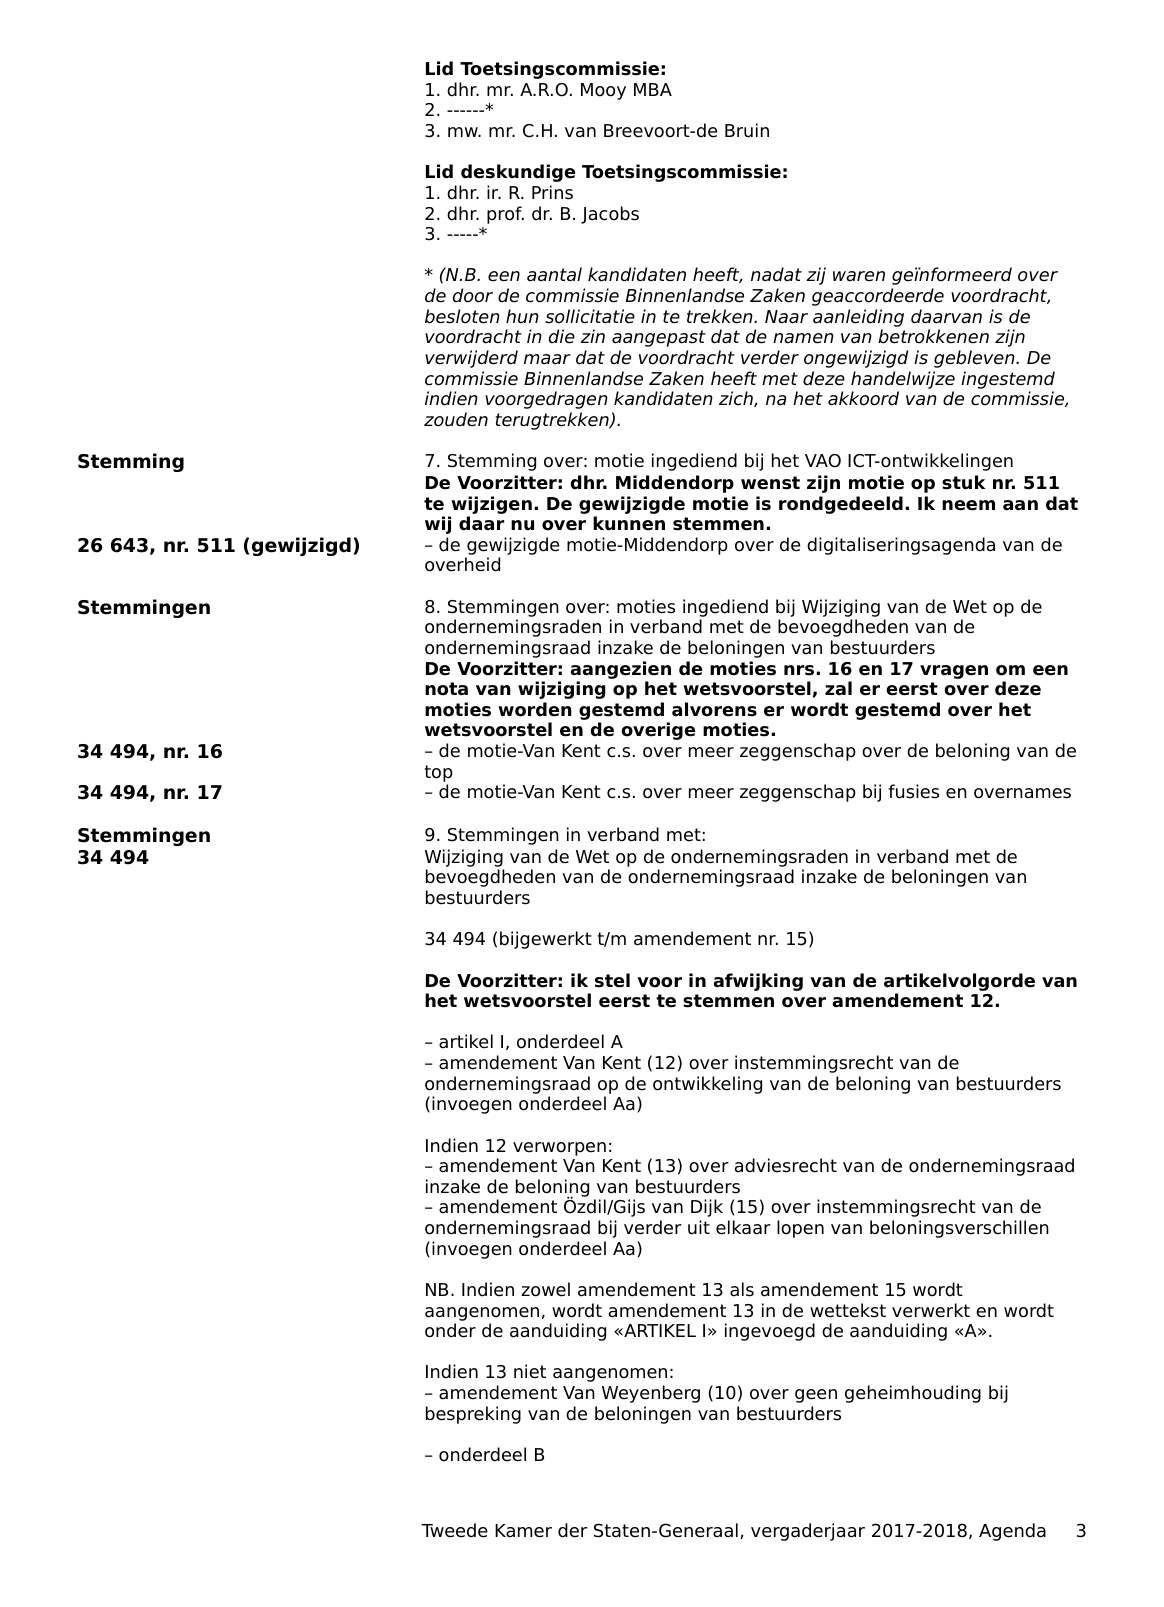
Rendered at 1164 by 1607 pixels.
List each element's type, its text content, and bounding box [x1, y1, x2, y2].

table_cell De Voorzitter: dhr. Middendorp wenst zijn motie op stuk nr. 511 te wijzigen. De gewijzigde motie is rondgedeeld. Ik neem aan dat wij daar nu over kunnen stemmen. [418, 473, 1087, 535]
table_cell [77, 142, 401, 162]
table_cell [401, 1198, 418, 1259]
table_cell [418, 576, 1087, 597]
table_cell 2. dhr. prof. dr. B. Jacobs [418, 204, 1087, 224]
table_cell – amendement Özdil/Gijs van Dijk (15) over instemmingsrecht van de ondernemingsraad bij verder uit elkaar lopen van beloningsverschillen (invoegen onderdeel Aa) [418, 1198, 1087, 1259]
table_cell [77, 659, 401, 741]
table_cell [77, 473, 401, 535]
table_cell [418, 950, 1087, 971]
table_cell 1. dhr. ir. R. Prins [418, 183, 1087, 203]
table_cell Stemming [77, 451, 401, 473]
table_cell [401, 245, 418, 265]
table_cell [77, 1342, 401, 1362]
table_cell [401, 535, 418, 576]
table_cell [77, 1115, 401, 1136]
table_cell Lid Toetsingscommissie: [418, 59, 1087, 80]
table_cell [418, 142, 1087, 162]
table_cell – amendement Van Kent (12) over instemmingsrecht van de ondernemingsraad op de ontwikkeling van de beloning van bestuurders (invoegen onderdeel Aa) [418, 1053, 1087, 1115]
table_cell [77, 1280, 401, 1342]
table_cell [401, 80, 418, 100]
table_cell [77, 183, 401, 203]
table_cell [77, 1012, 401, 1032]
table_cell [418, 1424, 1087, 1445]
table_cell [418, 1115, 1087, 1136]
table_cell [401, 741, 418, 782]
table_cell [418, 430, 1087, 451]
table_cell [401, 847, 418, 909]
table_cell 26 643, nr. 511 (gewijzigd) [77, 535, 401, 576]
table_cell – amendement Van Kent (13) over adviesrecht van de ondernemingsraad inzake de beloning van bestuurders [418, 1156, 1087, 1197]
table_cell [401, 1115, 418, 1136]
table_cell Indien 12 verworpen: [418, 1136, 1087, 1156]
table_cell [401, 265, 418, 430]
table_cell 7. Stemming over: motie ingediend bij het VAO ICT-ontwikkelingen [418, 451, 1087, 473]
table_cell [77, 909, 401, 929]
table_cell [401, 825, 418, 847]
table_cell [77, 430, 401, 451]
table_cell [418, 245, 1087, 265]
table_cell [401, 430, 418, 451]
table_cell [77, 121, 401, 142]
table_cell [401, 142, 418, 162]
table_cell [401, 59, 418, 80]
table_cell De Voorzitter: ik stel voor in afwijking van de artikelvolgorde van het wetsvoorstel eerst te stemmen over amendement 12. [418, 971, 1087, 1012]
table_cell [401, 162, 418, 183]
table_cell – amendement Van Weyenberg (10) over geen geheimhouding bij bespreking van de beloningen van bestuurders [418, 1383, 1087, 1424]
table_cell [77, 162, 401, 183]
table_cell Lid deskundige Toetsingscommissie: [418, 162, 1087, 183]
table_cell [77, 1383, 401, 1424]
table_cell [401, 224, 418, 245]
table_cell – de motie-Van Kent c.s. over meer zeggenschap bij fusies en overnames [418, 782, 1087, 804]
table_cell [401, 1156, 418, 1197]
table_cell 34 494, nr. 17 [77, 782, 401, 804]
table_cell [418, 909, 1087, 929]
table_cell [401, 473, 418, 535]
table_cell [77, 971, 401, 1012]
table_cell [401, 1445, 418, 1466]
table_cell [401, 1012, 418, 1032]
table_cell [77, 204, 401, 224]
table_cell [401, 1033, 418, 1053]
table_cell [77, 1033, 401, 1053]
table_cell [77, 1445, 401, 1466]
table_cell [77, 950, 401, 971]
table_cell [77, 1424, 401, 1445]
table_cell [418, 804, 1087, 825]
table_cell 2. ------* [418, 100, 1087, 121]
table_cell [418, 1259, 1087, 1280]
table_cell [401, 950, 418, 971]
table_cell 3. -----* [418, 224, 1087, 245]
table_cell [401, 1136, 418, 1156]
table_cell [77, 245, 401, 265]
table_cell De Voorzitter: aangezien de moties nrs. 16 en 17 vragen om een nota van wijziging op het wetsvoorstel, zal er eerst over deze moties worden gestemd alvorens er wordt gestemd over het wetsvoorstel en de overige moties. [418, 659, 1087, 741]
table_cell [401, 121, 418, 142]
table_cell [418, 1012, 1087, 1032]
table_cell [401, 100, 418, 121]
table_cell [77, 224, 401, 245]
table_cell [401, 909, 418, 929]
table_cell [401, 576, 418, 597]
table_cell Indien 13 niet aangenomen: [418, 1363, 1087, 1383]
table_cell [401, 1383, 418, 1424]
table_cell [401, 183, 418, 203]
table_cell Wijziging van de Wet op de ondernemingsraden in verband met de bevoegdheden van de ondernemingsraad inzake de beloningen van bestuurders [418, 847, 1087, 909]
table_cell – de gewijzigde motie-Middendorp over de digitaliseringsagenda van de overheid [418, 535, 1087, 576]
table_cell [418, 1342, 1087, 1362]
table_cell [401, 1342, 418, 1362]
table_cell [77, 1053, 401, 1115]
table_cell [77, 1136, 401, 1156]
table_cell [401, 1424, 418, 1445]
table_cell [77, 804, 401, 825]
table_cell – onderdeel B [418, 1445, 1087, 1466]
table_cell [77, 929, 401, 950]
table_cell [401, 1259, 418, 1280]
table_cell 34 494 [77, 847, 401, 909]
table_cell 3. mw. mr. C.H. van Breevoort-de Bruin [418, 121, 1087, 142]
table_cell [77, 265, 401, 430]
table_cell [77, 1198, 401, 1259]
table_cell 9. Stemmingen in verband met: [418, 825, 1087, 847]
table_cell NB. Indien zowel amendement 13 als amendement 15 wordt aangenomen, wordt amendement 13 in de wettekst verwerkt en wordt onder de aanduiding «ARTIKEL I» ingevoegd de aanduiding «A». [418, 1280, 1087, 1342]
table_cell 1. dhr. mr. A.R.O. Mooy MBA [418, 80, 1087, 100]
table_cell [77, 1259, 401, 1280]
table_cell [401, 204, 418, 224]
table_cell 34 494, nr. 16 [77, 741, 401, 782]
table_cell [401, 1053, 418, 1115]
table_cell * (N.B. een aantal kandidaten heeft, nadat zij waren geïnformeerd over de door de commissie Binnenlandse Zaken geaccordeerde voordracht, besloten hun sollicitatie in te trekken. Naar aanleiding daarvan is de voordracht in die zin aangepast dat de namen van betrokkenen zijn verwijderd maar dat de voordracht verder ongewijzigd is gebleven. De commissie Binnenlandse Zaken heeft met deze handelwijze ingestemd indien voorgedragen kandidaten zich, na het akkoord van de commissie, zouden terugtrekken). [418, 265, 1087, 430]
table_cell 8. Stemmingen over: moties ingediend bij Wijziging van de Wet op de ondernemingsraden in verband met de bevoegdheden van de ondernemingsraad inzake de beloningen van bestuurders [418, 597, 1087, 658]
table_cell [401, 929, 418, 950]
table_cell [401, 1280, 418, 1342]
table_cell [401, 451, 418, 473]
table_cell [77, 576, 401, 597]
table_cell [77, 1156, 401, 1197]
table_cell [77, 59, 401, 80]
table_cell Stemmingen [77, 597, 401, 658]
table_cell [401, 597, 418, 658]
table_cell [401, 659, 418, 741]
table_cell [77, 100, 401, 121]
table_cell – artikel I, onderdeel A [418, 1033, 1087, 1053]
table_cell Stemmingen [77, 825, 401, 847]
table_cell [401, 971, 418, 1012]
table_cell – de motie-Van Kent c.s. over meer zeggenschap over de beloning van de top [418, 741, 1087, 782]
table_cell [401, 782, 418, 804]
table_cell [77, 1363, 401, 1383]
table_cell 34 494 (bijgewerkt t/m amendement nr. 15) [418, 929, 1087, 950]
table_cell [401, 804, 418, 825]
table_cell [77, 80, 401, 100]
table_cell [401, 1363, 418, 1383]
